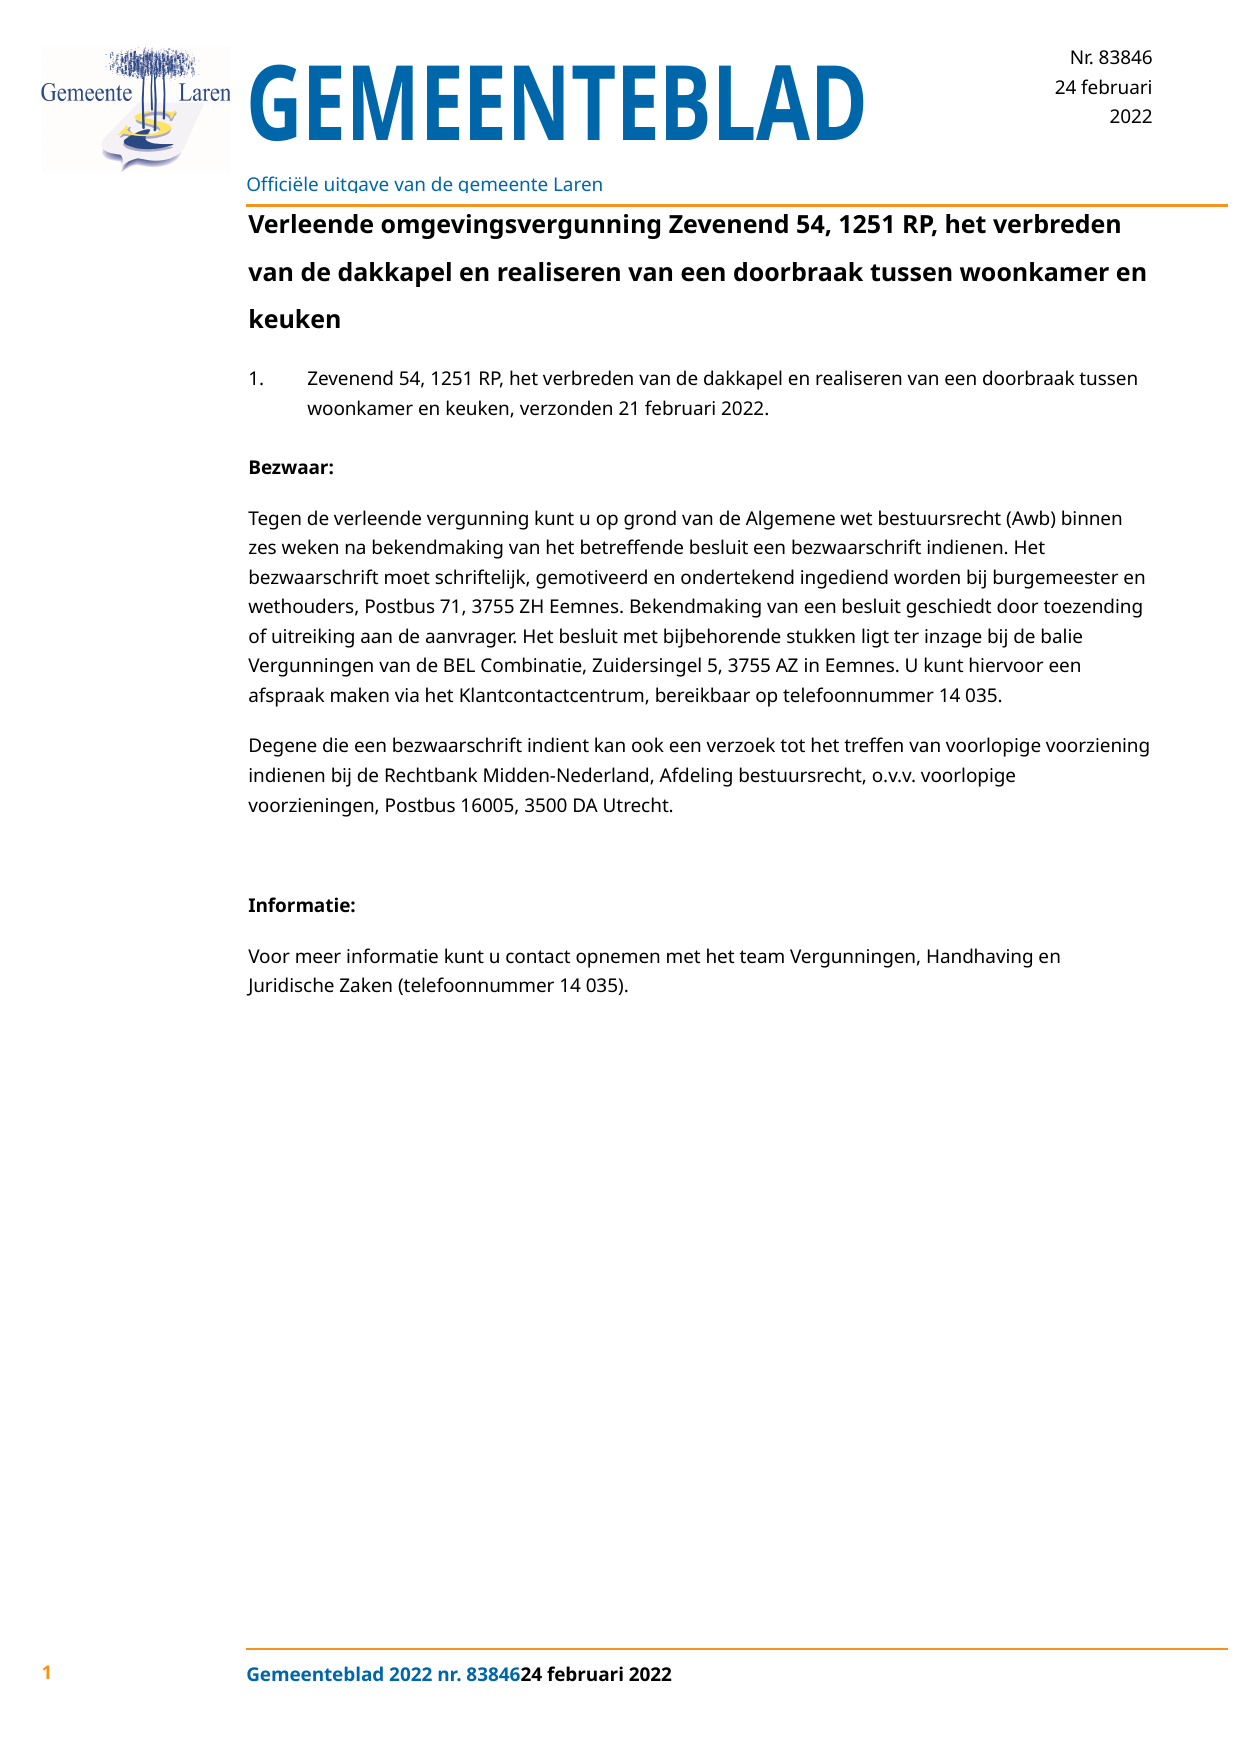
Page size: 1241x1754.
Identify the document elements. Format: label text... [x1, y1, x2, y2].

text Verleende omgevingsvergunning Zevenend 54, 1251 RP, het verbreden van de dakkapel en realiseren van een doorbraak tussen woonkamer en keuken [248, 207, 1152, 336]
text Informatie: [248, 893, 1152, 918]
text Degene die een bezwaarschrift indient kan ook een verzoek tot het treffen van voorlopige voorziening indienen bij de Rechtbank Midden-Nederland, Afdeling bestuursrecht, o.v.v. voorlopige voorzieningen, Postbus 16005, 3500 DA Utrecht. [248, 733, 1152, 817]
text Bezwaar: [248, 454, 1152, 480]
text Voor meer informatie kunt u contact opnemen met het team Vergunningen, Handhaving en Juridische Zaken (telefoonnummer 14 035). [248, 943, 1152, 998]
list Zevenend 54, 1251 RP, het verbreden van de dakkapel en realiseren van een doorbraak tussen woonkamer en keuken, verzonden 21 februari 2022. [248, 366, 1152, 421]
text Tegen de verleende vergunning kunt u op grond van de Algemene wet bestuursrecht (Awb) binnen zes weken na bekendmaking van het betreffende besluit een bezwaarschrift indienen. Het bezwaarschrift moet schriftelijk, gemotiveerd en ondertekend ingediend worden bij burgemeester en wethouders, Postbus 71, 3755 ZH Eemnes. Bekendmaking van een besluit geschiedt door toezending of uitreiking aan de aanvrager. Het besluit met bijbehorende stukken ligt ter inzage bij de balie Vergunningen van de BEL Combinatie, Zuidersingel 5, 3755 AZ in Eemnes. U kunt hiervoor een afspraak maken via het Klantcontactcentrum, bereikbaar op telefoonnummer 14 035. [248, 505, 1152, 708]
picture [41, 47, 231, 172]
